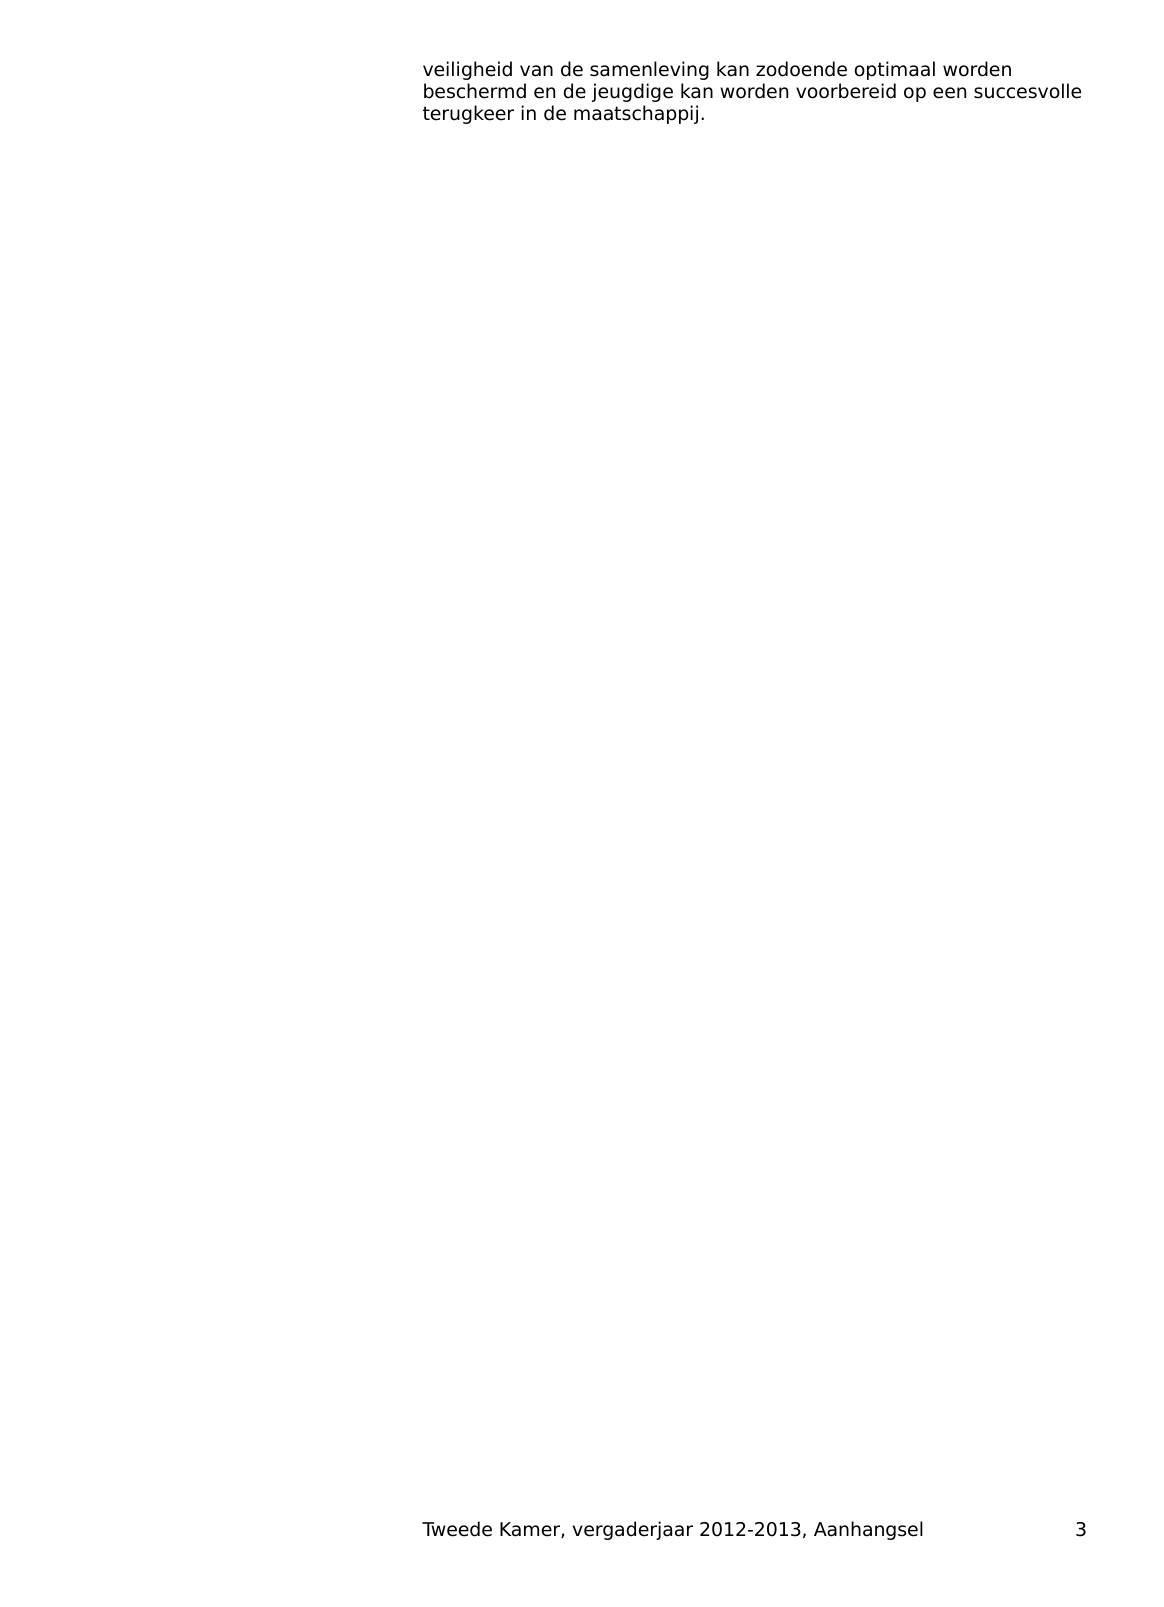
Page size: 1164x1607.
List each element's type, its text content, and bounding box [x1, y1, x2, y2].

text veiligheid van de samenleving kan zodoende optimaal worden beschermd en de jeugdige kan worden voorbereid op een succesvolle terugkeer in de maatschappij. [422, 59, 1087, 125]
